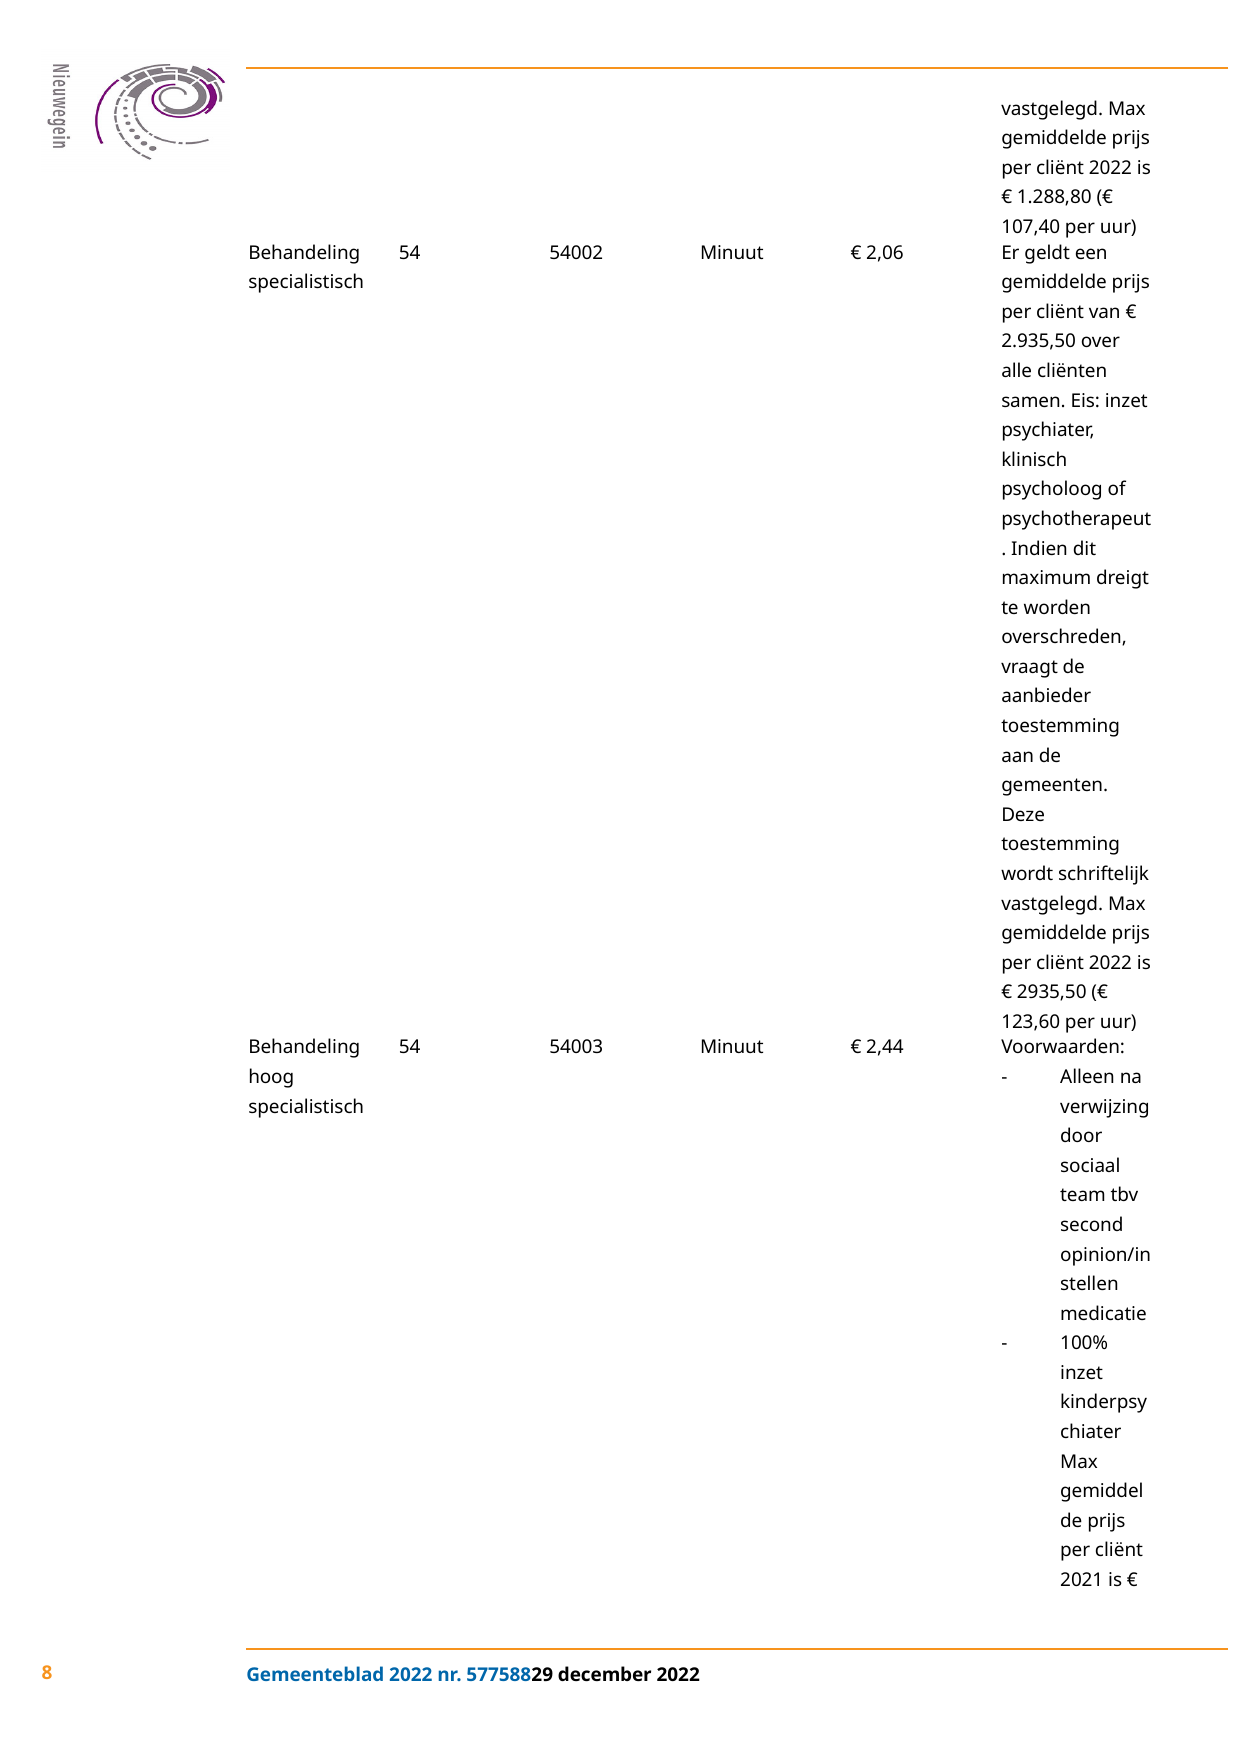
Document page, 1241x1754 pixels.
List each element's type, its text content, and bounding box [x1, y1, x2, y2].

table_cell 54002 [549, 239, 700, 1034]
table_cell € 2,44 [850, 1034, 1001, 1592]
table_cell [850, 95, 1001, 239]
table_cell Er geldt een gemiddelde prijs per cliënt van € 2.935,50 over alle cliënten samen. Eis: inzet psychiater, klinisch psycholoog of psychotherapeut. Indien dit maximum dreigt te worden overschreden, vraagt de aanbieder toestemming aan de gemeenten. Deze toestemming wordt schriftelijk vastgelegd. Max gemiddelde prijs per cliënt 2022 is € 2935,50 (€ 123,60 per uur) [1001, 239, 1152, 1034]
table_cell [248, 95, 398, 239]
table_cell € 2,06 [850, 239, 1001, 1034]
table_cell Minuut [700, 1034, 850, 1592]
table_cell vastgelegd. Max gemiddelde prijs per cliënt 2022 is € 1.288,80 (€ 107,40 per uur) [1001, 95, 1152, 239]
picture [41, 47, 231, 172]
table_cell Behandeling specialistisch [248, 239, 398, 1034]
table_cell Behandeling hoog specialistisch [248, 1034, 398, 1592]
table_cell [549, 95, 700, 239]
table_cell Voorwaarden: Alleen na verwijzing door sociaal team tbv second opinion/instellen medicatie 100% inzet kinderpsychiater Max gemiddelde prijs per cliënt 2021 is € [1001, 1034, 1152, 1592]
table_cell 54 [399, 239, 549, 1034]
table_cell 54 [399, 1034, 549, 1592]
table_cell [700, 95, 850, 239]
table_cell [399, 95, 549, 239]
table_cell 54003 [549, 1034, 700, 1592]
table_cell Minuut [700, 239, 850, 1034]
